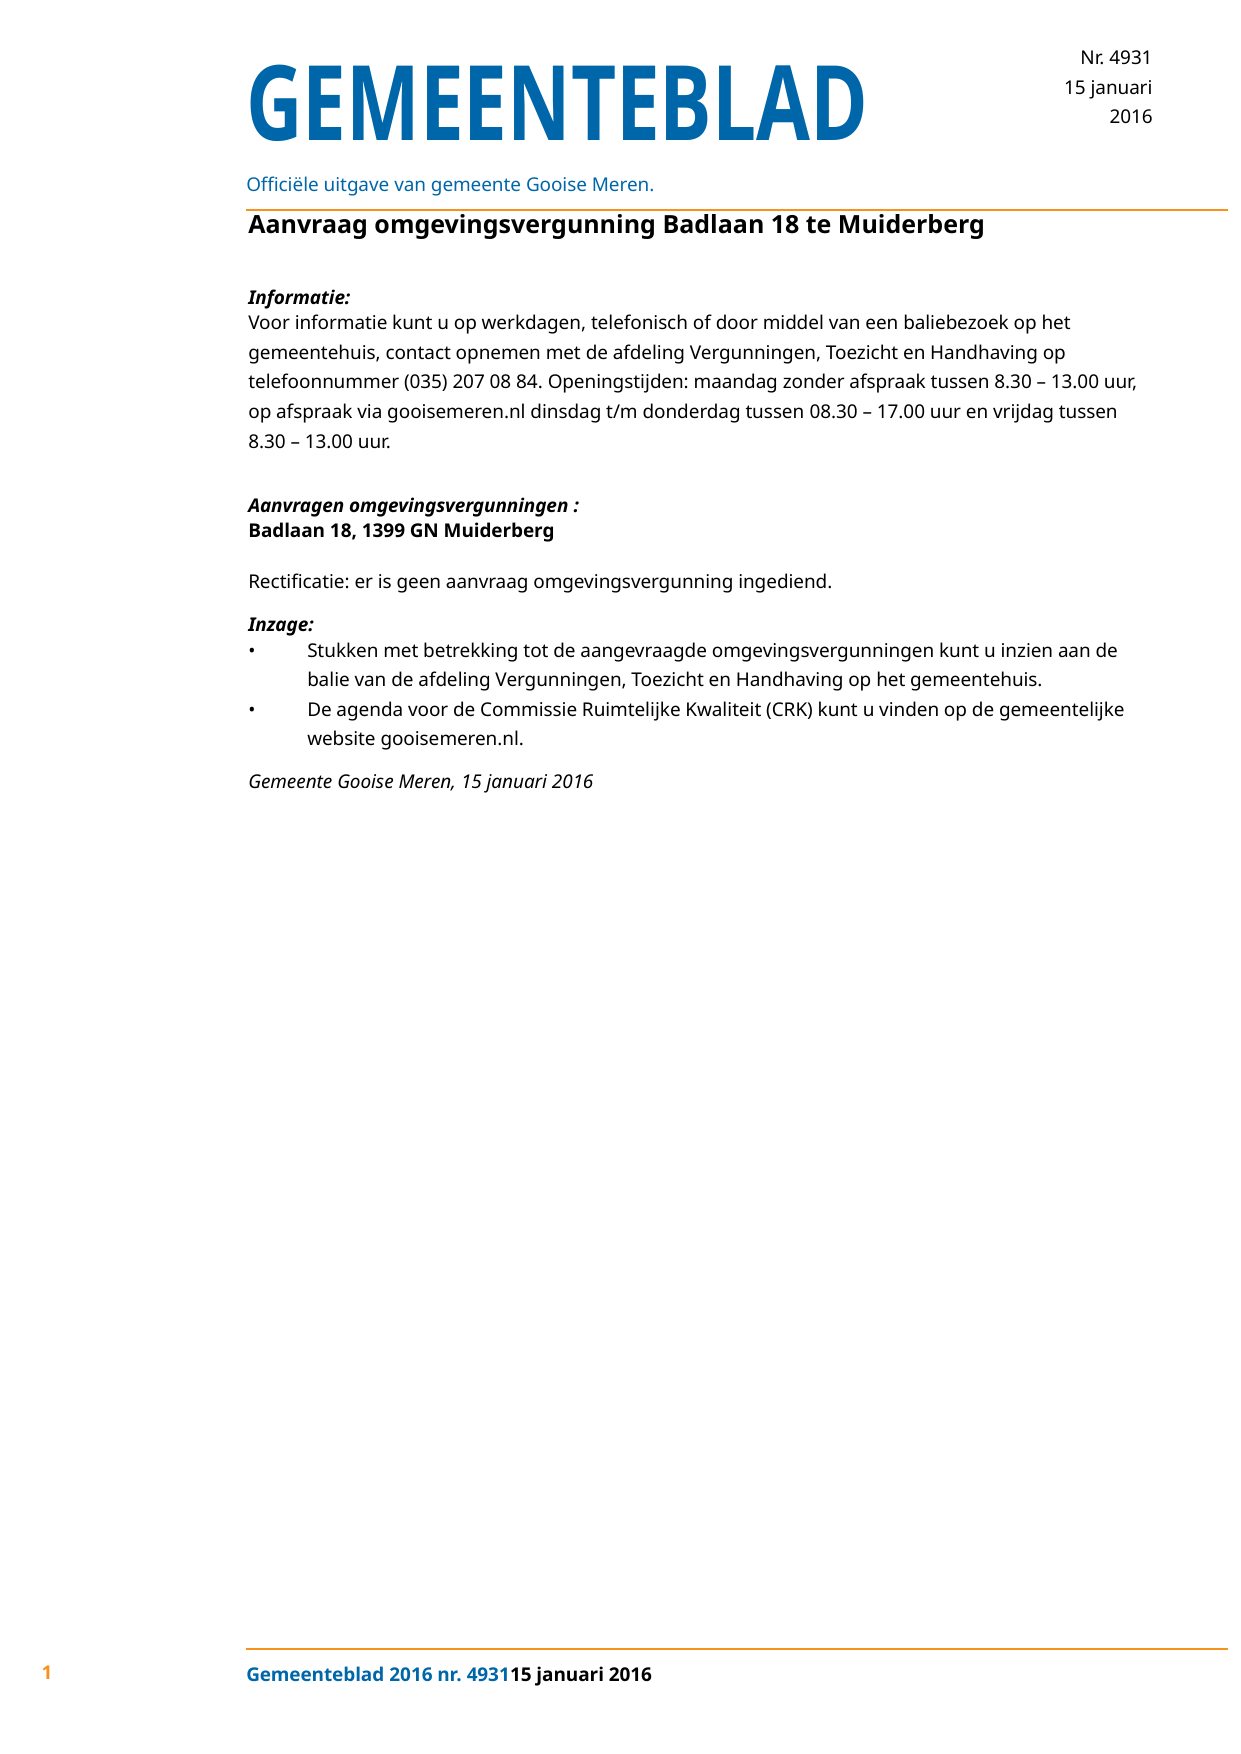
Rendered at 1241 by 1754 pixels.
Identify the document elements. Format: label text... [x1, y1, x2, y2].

text Aanvragen omgevingsvergunningen : [248, 492, 1152, 518]
text Inzage: [248, 611, 1152, 637]
text Rectificatie: er is geen aanvraag omgevingsvergunning ingediend. [248, 568, 1152, 594]
text Aanvraag omgevingsvergunning Badlaan 18 te Muiderberg [248, 211, 1152, 241]
text Voor informatie kunt u op werkdagen, telefonisch of door middel van een baliebezoek op het gemeentehuis, contact opnemen met de afdeling Vergunningen, Toezicht en Handhaving op telefoonnummer (035) 207 08 84. Openingstijden: maandag zonder afspraak tussen 8.30 – 13.00 uur, op afspraak via gooisemeren.nl dinsdag t/m donderdag tussen 08.30 – 17.00 uur en vrijdag tussen 8.30 – 13.00 uur. [248, 309, 1152, 454]
list De agenda voor de Commissie Ruimtelijke Kwaliteit (CRK) kunt u vinden op de gemeentelijke website gooisemeren.nl. [248, 696, 1152, 751]
list Stukken met betrekking tot de aangevraagde omgevingsvergunningen kunt u inzien aan de balie van de afdeling Vergunningen, Toezicht en Handhaving op het gemeentehuis. [248, 637, 1152, 692]
text Badlaan 18, 1399 GN Muiderberg [248, 518, 1152, 543]
text Gemeente Gooise Meren, 15 januari 2016 [248, 769, 1152, 794]
picture [41, 47, 231, 172]
text Informatie: [248, 284, 1152, 309]
